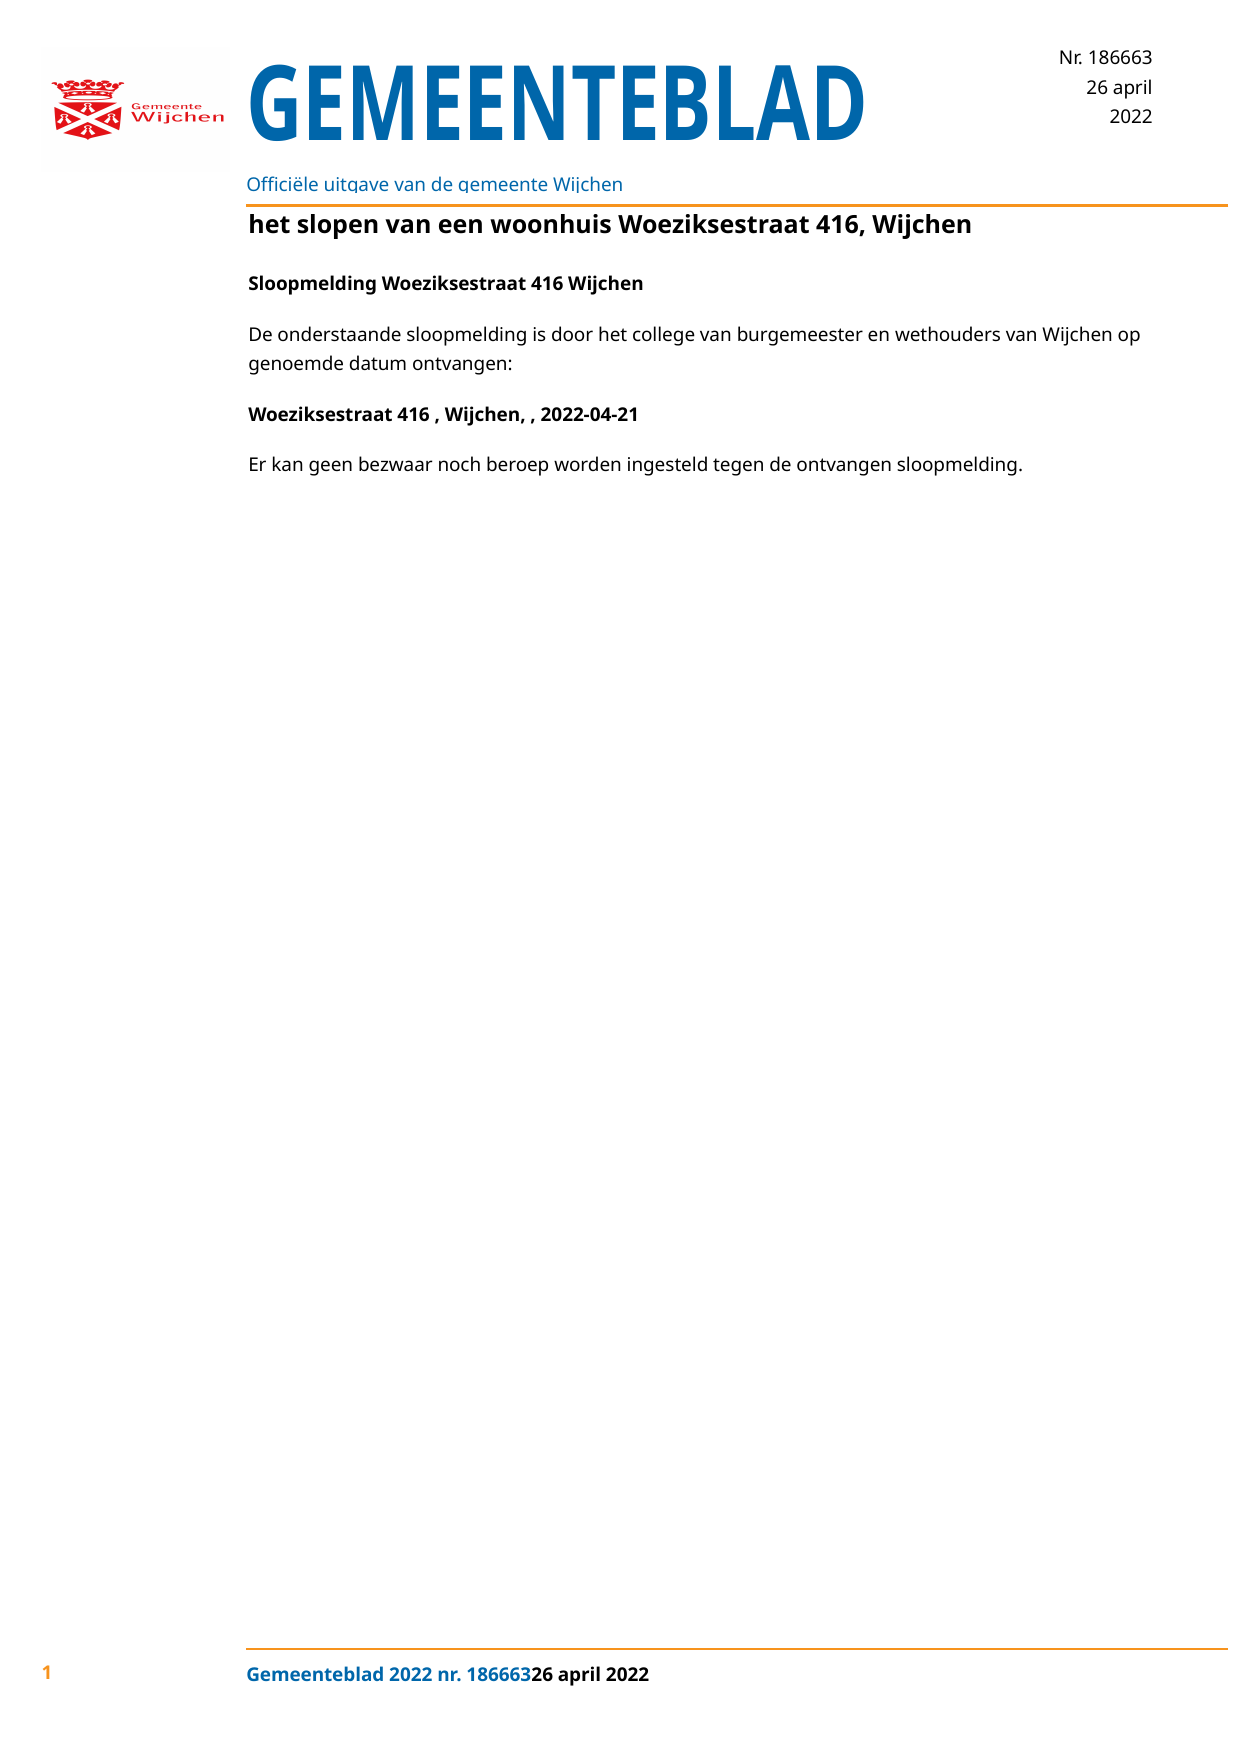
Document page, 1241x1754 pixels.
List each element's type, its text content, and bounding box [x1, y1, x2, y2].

text het slopen van een woonhuis Woeziksestraat 416, Wijchen [248, 207, 1152, 241]
text Sloopmelding Woeziksestraat 416 Wijchen [248, 270, 1152, 296]
picture [41, 47, 231, 172]
text Woeziksestraat 416 , Wijchen, , 2022-04-21 [248, 401, 1152, 426]
text Er kan geen bezwaar noch beroep worden ingesteld tegen de ontvangen sloopmelding. [248, 451, 1152, 477]
text De onderstaande sloopmelding is door het college van burgemeester en wethouders van Wijchen op genoemde datum ontvangen: [248, 321, 1152, 376]
